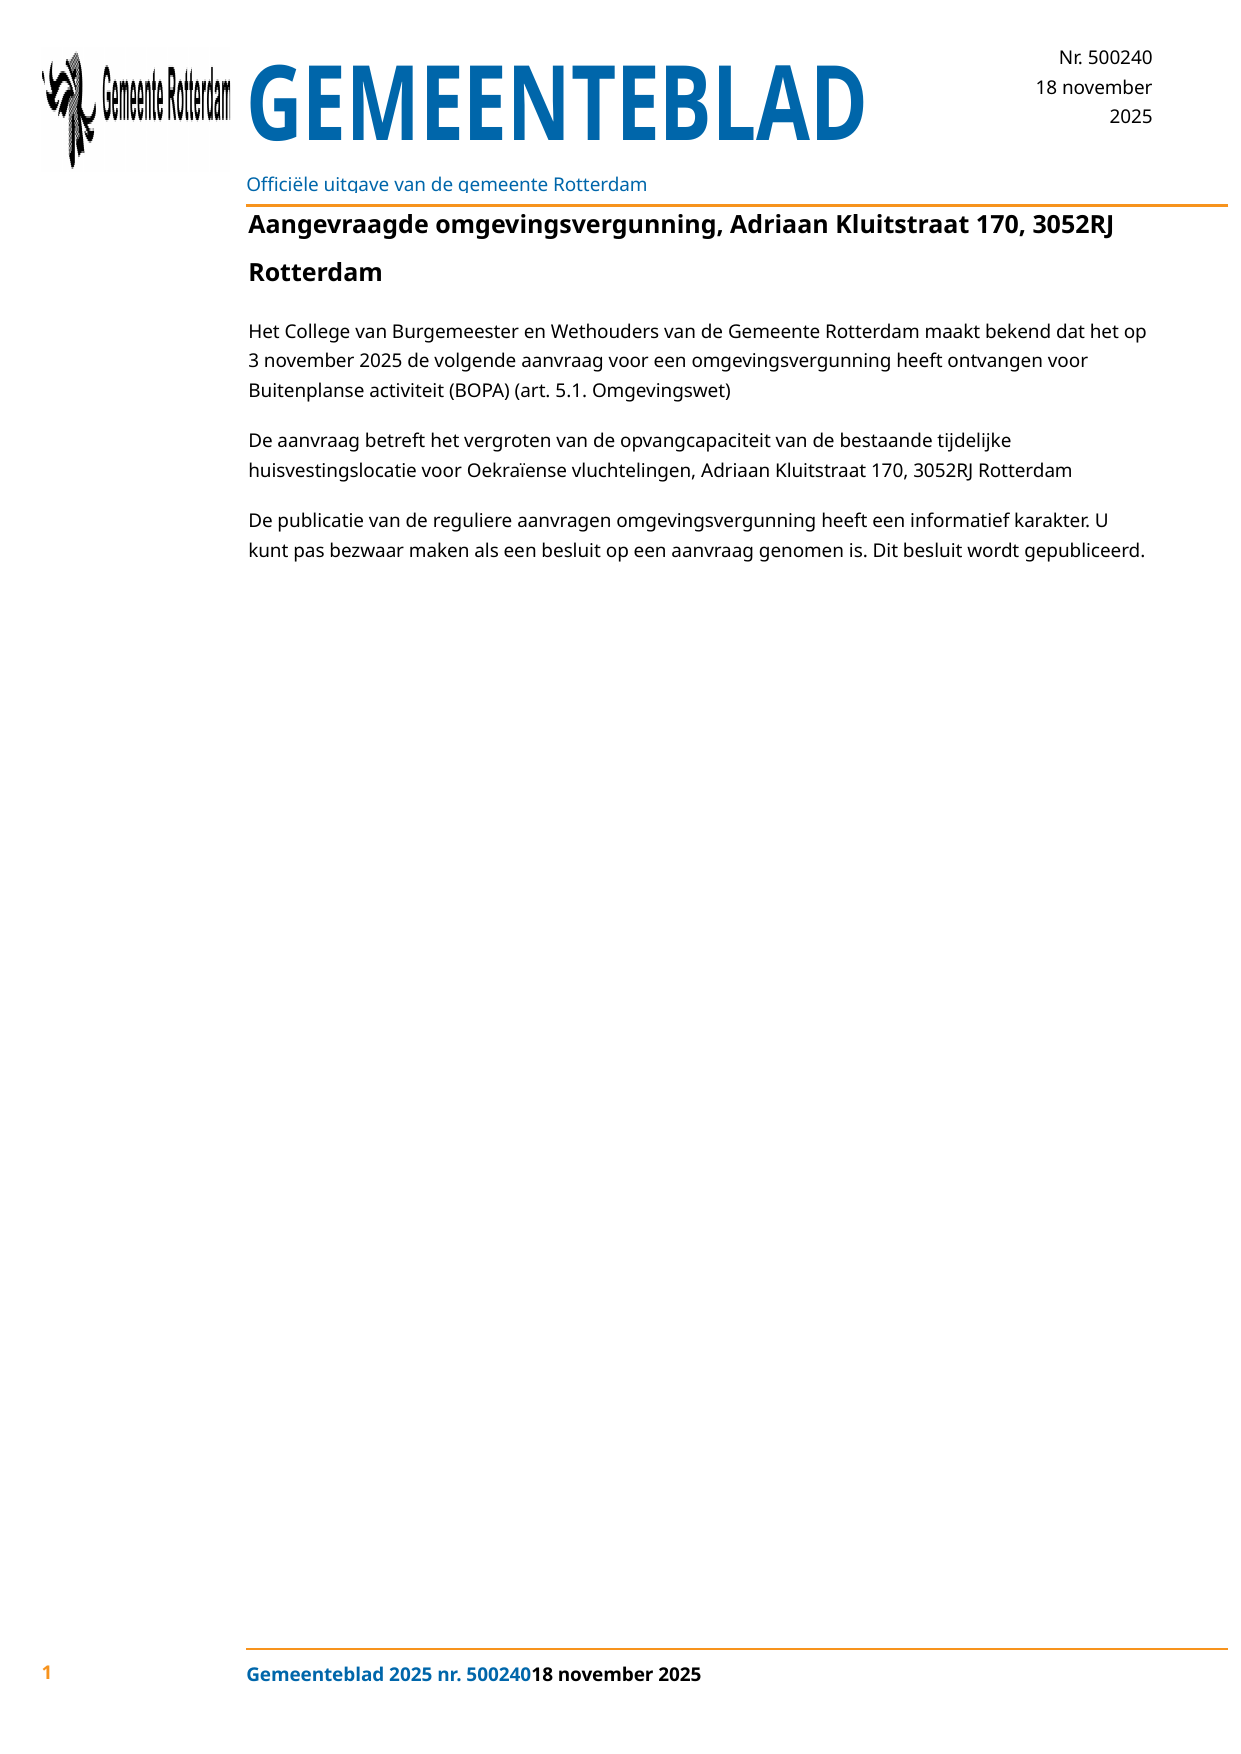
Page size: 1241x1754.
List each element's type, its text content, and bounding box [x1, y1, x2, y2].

text Aangevraagde omgevingsvergunning, Adriaan Kluitstraat 170, 3052RJ Rotterdam [248, 207, 1152, 288]
picture [41, 47, 231, 172]
text Het College van Burgemeester en Wethouders van de Gemeente Rotterdam maakt bekend dat het op 3 november 2025 de volgende aanvraag voor een omgevingsvergunning heeft ontvangen voor Buitenplanse activiteit (BOPA) (art. 5.1. Omgevingswet) [248, 318, 1152, 403]
text De publicatie van de reguliere aanvragen omgevingsvergunning heeft een informatief karakter. U kunt pas bezwaar maken als een besluit op een aanvraag genomen is. Dit besluit wordt gepubliceerd. [248, 507, 1152, 563]
text De aanvraag betreft het vergroten van de opvangcapaciteit van de bestaande tijdelijke huisvestingslocatie voor Oekraïense vluchtelingen, Adriaan Kluitstraat 170, 3052RJ Rotterdam [248, 427, 1152, 483]
